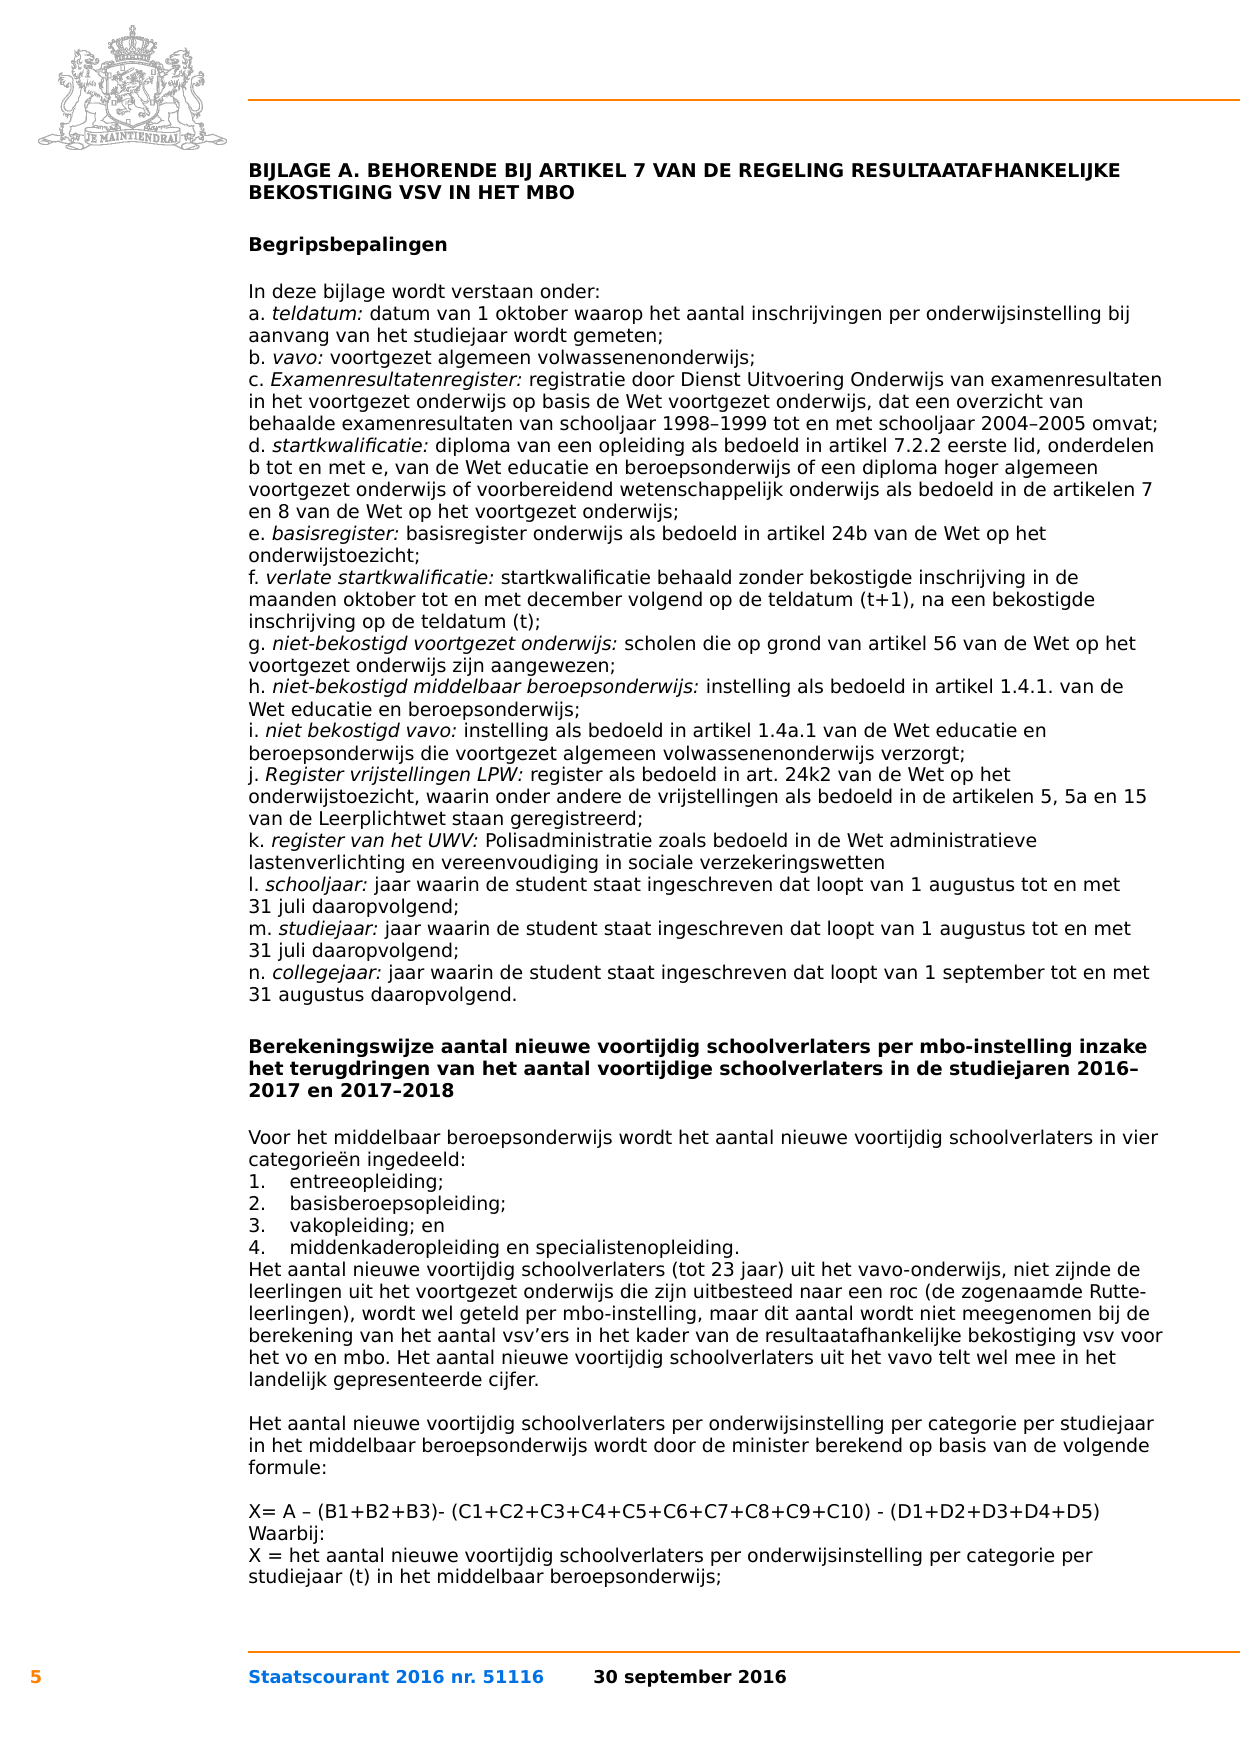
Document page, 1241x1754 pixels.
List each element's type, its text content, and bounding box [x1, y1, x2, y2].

subtitle Berekeningswijze aantal nieuwe voortijdig schoolverlaters per mbo-instelling inzake het terugdringen van het aantal voortijdige schoolverlaters in de studiejaren 2016–2017 en 2017–2018 [248, 1036, 1163, 1102]
text e. basisregister: basisregister onderwijs als bedoeld in artikel 24b van de Wet op het onderwijstoezicht; [248, 523, 1163, 567]
text c. Examenresultatenregister: registratie door Dienst Uitvoering Onderwijs van examenresultaten in het voortgezet onderwijs op basis de Wet voortgezet onderwijs, dat een overzicht van behaalde examenresultaten van schooljaar 1998–1999 tot en met schooljaar 2004–2005 omvat; [248, 369, 1163, 435]
text 2. basisberoepsopleiding; [248, 1193, 1163, 1215]
text j. Register vrijstellingen LPW: register als bedoeld in art. 24k2 van de Wet op het onderwijstoezicht, waarin onder andere de vrijstellingen als bedoeld in de artikelen 5, 5a en 15 van de Leerplichtwet staan geregistreerd; [248, 764, 1163, 830]
text h. niet-bekostigd middelbaar beroepsonderwijs: instelling als bedoeld in artikel 1.4.1. van de Wet educatie en beroepsonderwijs; [248, 676, 1163, 720]
text Het aantal nieuwe voortijdig schoolverlaters per onderwijsinstelling per categorie per studiejaar in het middelbaar beroepsonderwijs wordt door de minister berekend op basis van de volgende formule: [248, 1413, 1163, 1479]
text k. register van het UWV: Polisadministratie zoals bedoeld in de Wet administratieve lastenverlichting en vereenvoudiging in sociale verzekeringswetten [248, 830, 1163, 874]
text a. teldatum: datum van 1 oktober waarop het aantal inschrijvingen per onderwijsinstelling bij aanvang van het studiejaar wordt gemeten; [248, 303, 1163, 347]
text Waarbij: [248, 1522, 1163, 1544]
text g. niet-bekostigd voortgezet onderwijs: scholen die op grond van artikel 56 van de Wet op het voortgezet onderwijs zijn aangewezen; [248, 632, 1163, 676]
text d. startkwalificatie: diploma van een opleiding als bedoeld in artikel 7.2.2 eerste lid, onderdelen b tot en met e, van de Wet educatie en beroepsonderwijs of een diploma hoger algemeen voortgezet onderwijs of voorbereidend wetenschappelijk onderwijs als bedoeld in de artikelen 7 en 8 van de Wet op het voortgezet onderwijs; [248, 435, 1163, 523]
text l. schooljaar: jaar waarin de student staat ingeschreven dat loopt van 1 augustus tot en met 31 juli daaropvolgend; [248, 874, 1163, 918]
text f. verlate startkwalificatie: startkwalificatie behaald zonder bekostigde inschrijving in de maanden oktober tot en met december volgend op de teldatum (t+1), na een bekostigde inschrijving op de teldatum (t); [248, 567, 1163, 632]
text n. collegejaar: jaar waarin de student staat ingeschreven dat loopt van 1 september tot en met 31 augustus daaropvolgend. [248, 962, 1163, 1006]
text 1. entreeopleiding; [248, 1171, 1163, 1193]
text i. niet bekostigd vavo: instelling als bedoeld in artikel 1.4a.1 van de Wet educatie en beroepsonderwijs die voortgezet algemeen volwassenenonderwijs verzorgt; [248, 720, 1163, 764]
text X= A – (B1+B2+B3)- (C1+C2+C3+C4+C5+C6+C7+C8+C9+C10) - (D1+D2+D3+D4+D5) [248, 1501, 1163, 1522]
text X = het aantal nieuwe voortijdig schoolverlaters per onderwijsinstelling per categorie per studiejaar (t) in het middelbaar beroepsonderwijs; [248, 1544, 1163, 1588]
text b. vavo: voortgezet algemeen volwassenenonderwijs; [248, 347, 1163, 369]
text In deze bijlage wordt verstaan onder: [248, 281, 1163, 303]
subtitle Begripsbepalingen [248, 234, 1163, 256]
text m. studiejaar: jaar waarin de student staat ingeschreven dat loopt van 1 augustus tot en met 31 juli daaropvolgend; [248, 918, 1163, 962]
text Het aantal nieuwe voortijdig schoolverlaters (tot 23 jaar) uit het vavo-onderwijs, niet zijnde de leerlingen uit het voortgezet onderwijs die zijn uitbesteed naar een roc (de zogenaamde Rutte-leerlingen), wordt wel geteld per mbo-instelling, maar dit aantal wordt niet meegenomen bij de berekening van het aantal vsv’ers in het kader van de resultaatafhankelijke bekostiging vsv voor het vo en mbo. Het aantal nieuwe voortijdig schoolverlaters uit het vavo telt wel mee in het landelijk gepresenteerde cijfer. [248, 1259, 1163, 1391]
subtitle BIJLAGE A. BEHORENDE BIJ ARTIKEL 7 VAN DE REGELING RESULTAATAFHANKELIJKE BEKOSTIGING VSV IN HET MBO [248, 160, 1163, 204]
text 3. vakopleiding; en [248, 1215, 1163, 1237]
text 4. middenkaderopleiding en specialistenopleiding. [248, 1237, 1163, 1259]
picture [38, 25, 227, 150]
text Voor het middelbaar beroepsonderwijs wordt het aantal nieuwe voortijdig schoolverlaters in vier categorieën ingedeeld: [248, 1127, 1163, 1171]
